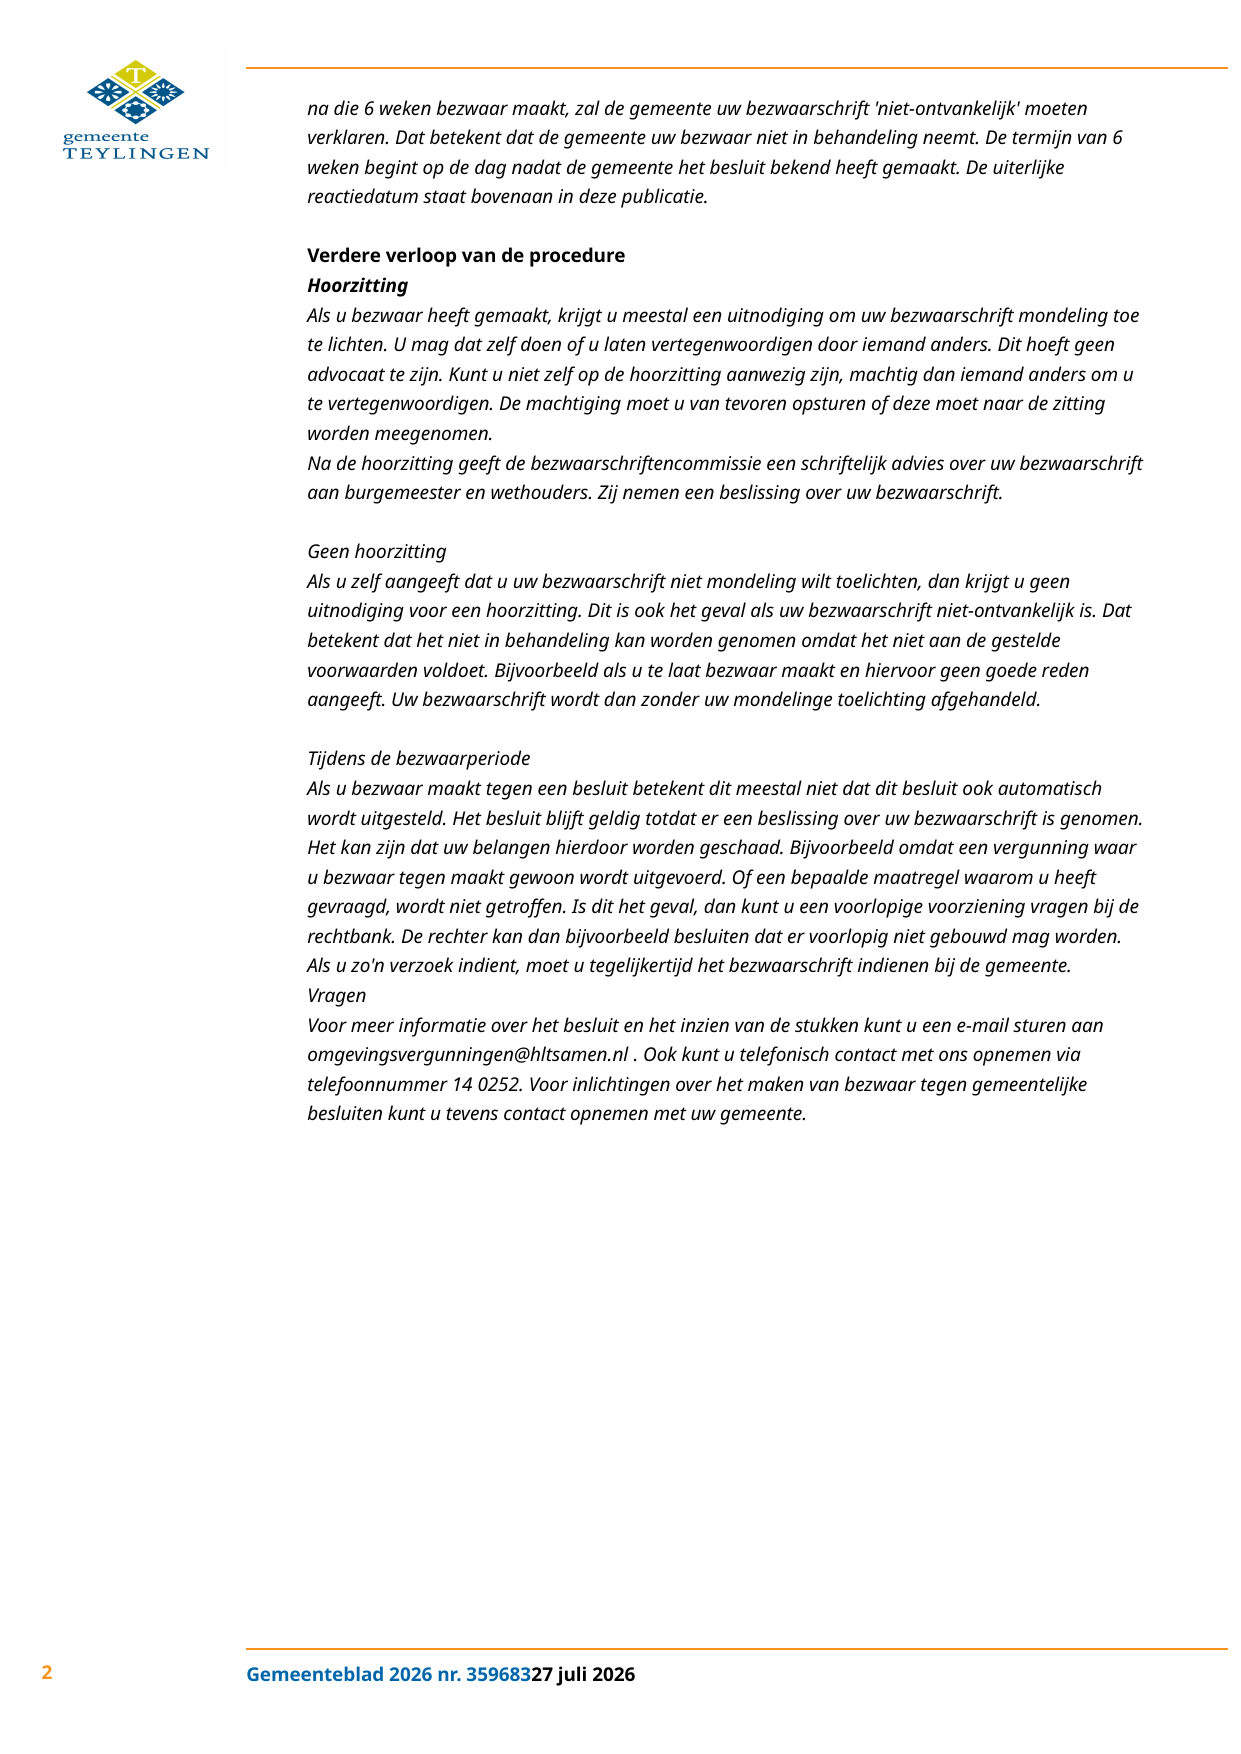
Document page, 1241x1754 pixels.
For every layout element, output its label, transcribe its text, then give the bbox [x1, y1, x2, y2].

list Als u zelf aangeeft dat u uw bezwaarschrift niet mondeling wilt toelichten, dan krijgt u geen uitnodiging voor een hoorzitting. Dit is ook het geval als uw bezwaarschrift niet-ontvankelijk is. Dat betekent dat het niet in behandeling kan worden genomen omdat het niet aan de gestelde voorwaarden voldoet. Bijvoorbeeld als u te laat bezwaar maakt en hiervoor geen goede reden aangeeft. Uw bezwaarschrift wordt dan zonder uw mondelinge toelichting afgehandeld. [248, 568, 1152, 712]
picture [41, 47, 231, 172]
list Als u bezwaar maakt tegen een besluit betekent dit meestal niet dat dit besluit ook automatisch wordt uitgesteld. Het besluit blijft geldig totdat er een beslissing over uw bezwaarschrift is genomen. Het kan zijn dat uw belangen hierdoor worden geschaad. Bijvoorbeeld omdat een vergunning waar u bezwaar tegen maakt gewoon wordt uitgevoerd. Of een bepaalde maatregel waarom u heeft gevraagd, wordt niet getroffen. Is dit het geval, dan kunt u een voorlopige voorziening vragen bij de rechtbank. De rechter kan dan bijvoorbeeld besluiten dat er voorlopig niet gebouwd mag worden. Als u zo'n verzoek indient, moet u tegelijkertijd het bezwaarschrift indienen bij de gemeente. [248, 775, 1152, 978]
list Voor meer informatie over het besluit en het inzien van de stukken kunt u een e-mail sturen aan omgevingsvergunningen@hltsamen.nl . Ook kunt u telefonisch contact met ons opnemen via telefoonnummer 14 0252. Voor inlichtingen over het maken van bezwaar tegen gemeentelijke besluiten kunt u tevens contact opnemen met uw gemeente. [248, 1012, 1152, 1126]
list na die 6 weken bezwaar maakt, zal de gemeente uw bezwaarschrift 'niet-ontvankelijk' moeten verklaren. Dat betekent dat de gemeente uw bezwaar niet in behandeling neemt. De termijn van 6 weken begint op de dag nadat de gemeente het besluit bekend heeft gemaakt. De uiterlijke reactiedatum staat bovenaan in deze publicatie. [248, 95, 1152, 209]
list Als u bezwaar heeft gemaakt, krijgt u meestal een uitnodiging om uw bezwaarschrift mondeling toe te lichten. U mag dat zelf doen of u laten vertegenwoordigen door iemand anders. Dit hoeft geen advocaat te zijn. Kunt u niet zelf op de hoorzitting aanwezig zijn, machtig dan iemand anders om u te vertegenwoordigen. De machtiging moet u van tevoren opsturen of deze moet naar de zitting worden meegenomen. [248, 302, 1152, 446]
list Na de hoorzitting geeft de bezwaarschriftencommissie een schriftelijk advies over uw bezwaarschrift aan burgemeester en wethouders. Zij nemen een beslissing over uw bezwaarschrift. [248, 450, 1152, 505]
list Vragen [248, 982, 1152, 1008]
list Verdere verloop van de procedure [248, 243, 1152, 268]
list Tijdens de bezwaarperiode [248, 746, 1152, 771]
list Geen hoorzitting [248, 538, 1152, 564]
list Hoorzitting [248, 272, 1152, 298]
